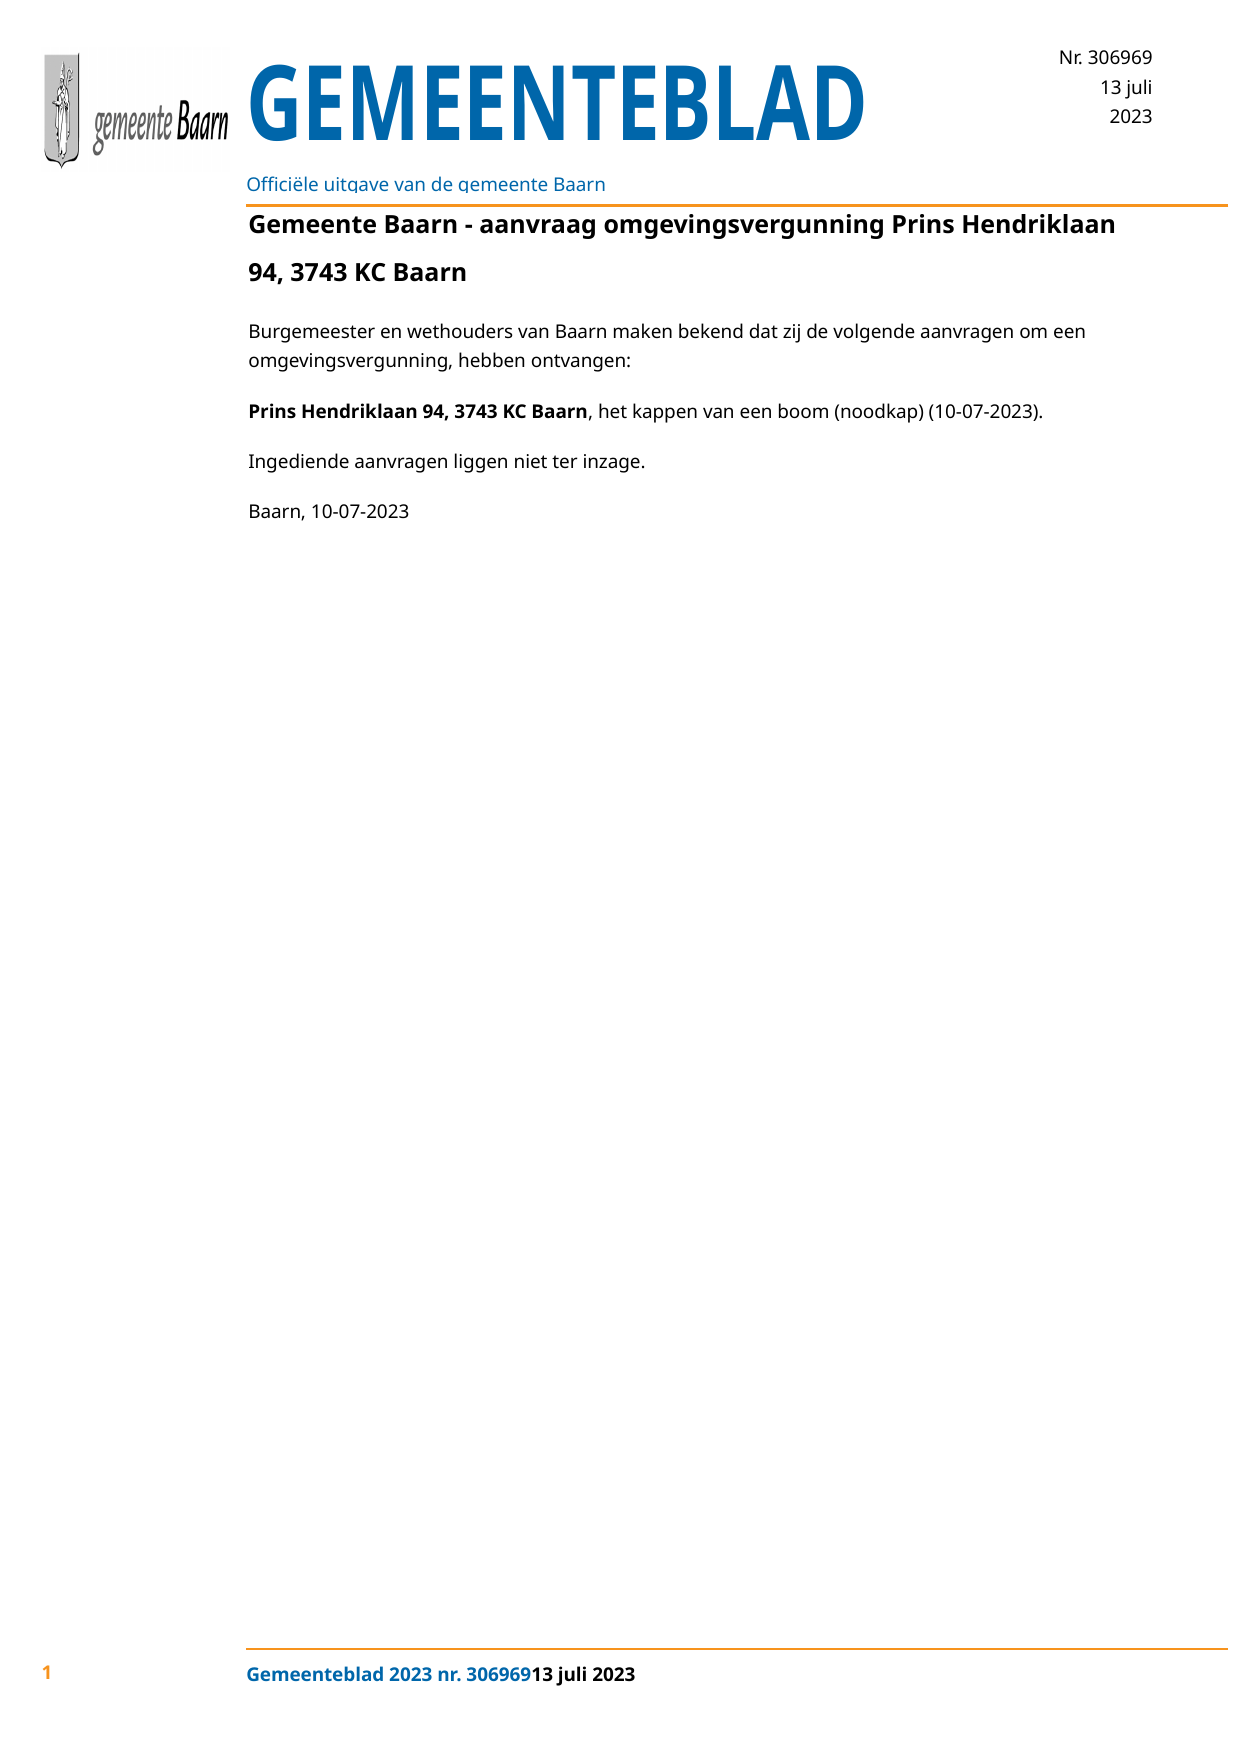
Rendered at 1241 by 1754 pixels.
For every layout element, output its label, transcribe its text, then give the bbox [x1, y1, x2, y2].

text Baarn, 10-07-2023 [248, 499, 1152, 524]
text Ingediende aanvragen liggen niet ter inzage. [248, 448, 1152, 474]
picture [41, 47, 231, 172]
text Prins Hendriklaan 94, 3743 KC Baarn, het kappen van een boom (noodkap) (10-07-2023). [248, 398, 1152, 424]
text Gemeente Baarn - aanvraag omgevingsvergunning Prins Hendriklaan 94, 3743 KC Baarn [248, 207, 1152, 288]
text Burgemeester en wethouders van Baarn maken bekend dat zij de volgende aanvragen om een omgevingsvergunning, hebben ontvangen: [248, 318, 1152, 373]
